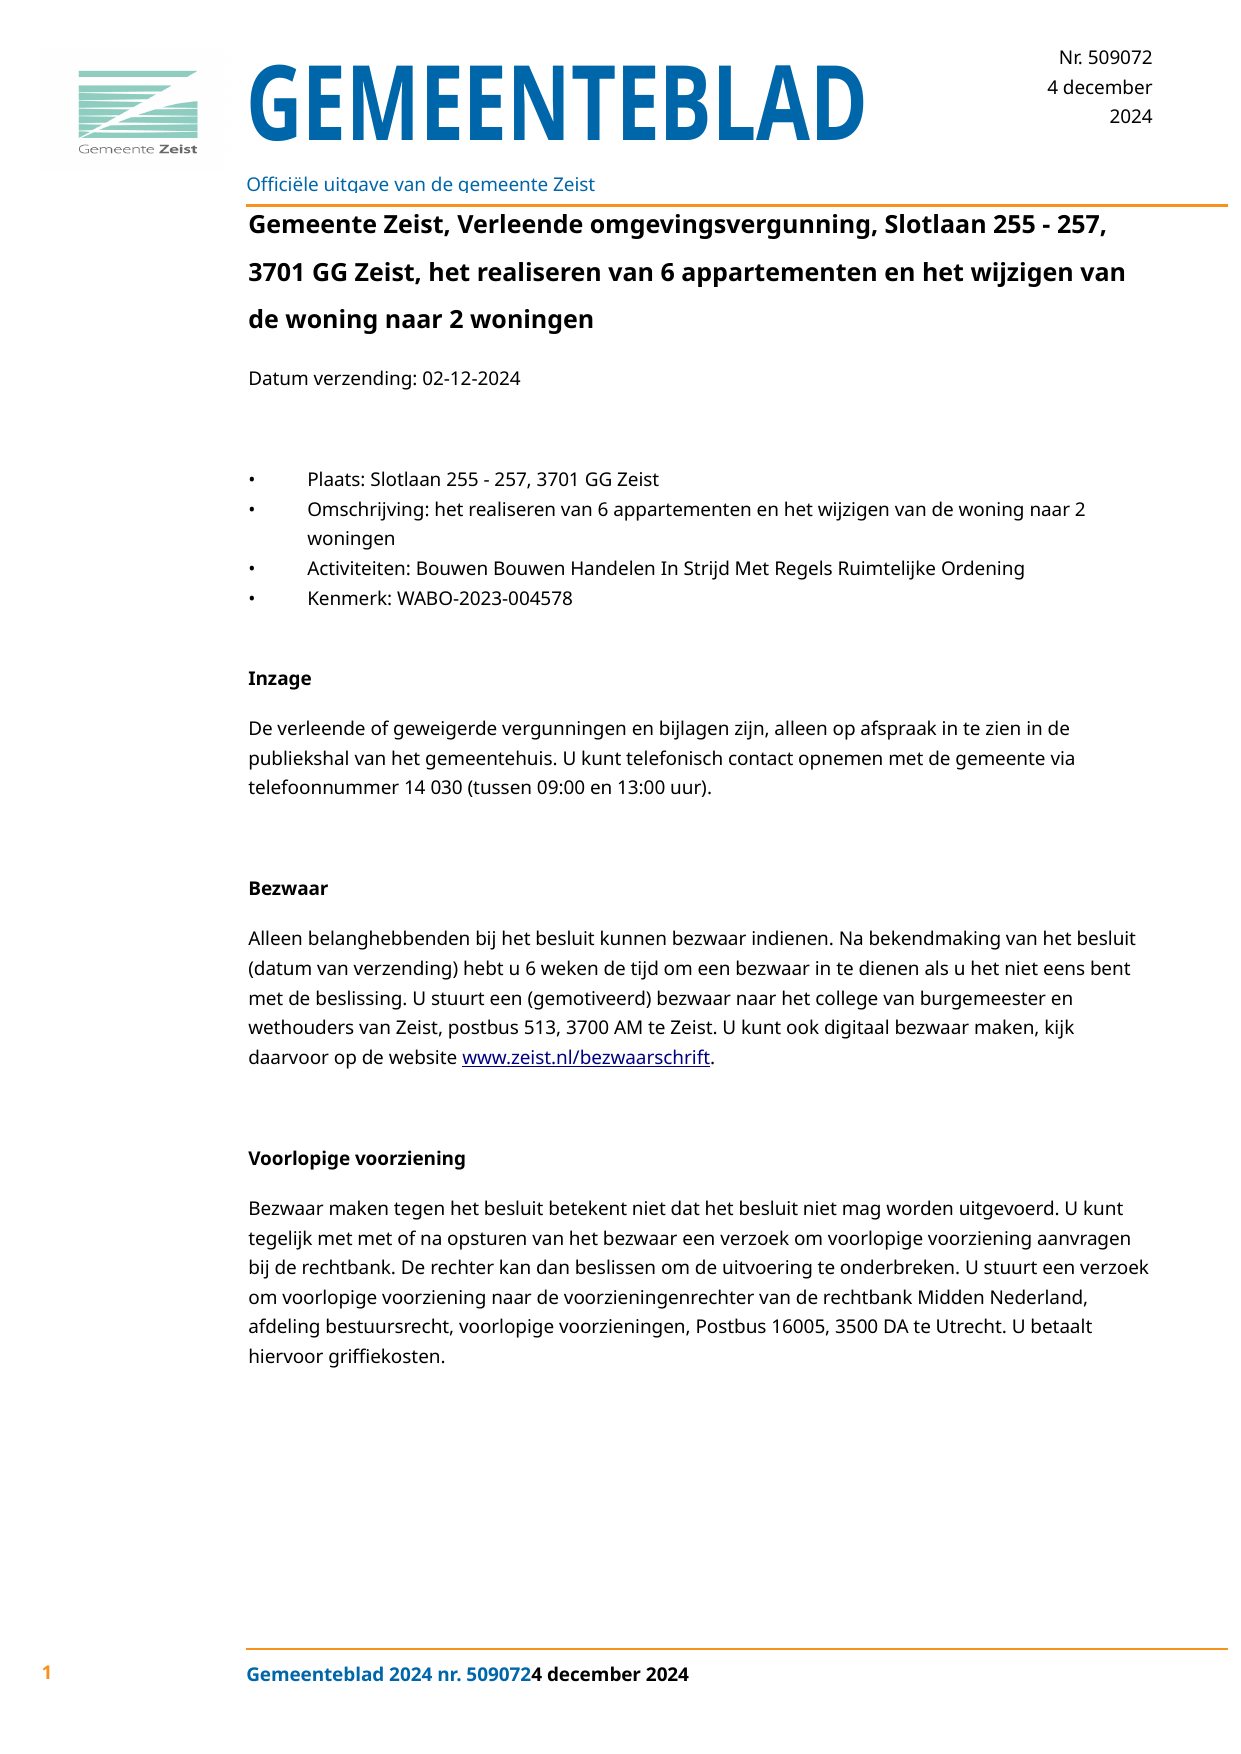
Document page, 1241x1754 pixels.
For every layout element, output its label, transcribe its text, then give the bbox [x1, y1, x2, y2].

text Voorlopige voorziening [248, 1145, 1152, 1170]
list Activiteiten: Bouwen Bouwen Handelen In Strijd Met Regels Ruimtelijke Ordening [248, 555, 1152, 581]
text Datum verzending: 02-12-2024 [248, 366, 1152, 391]
picture [41, 47, 231, 172]
text Alleen belanghebbenden bij het besluit kunnen bezwaar indienen. Na bekendmaking van het besluit (datum van verzending) hebt u 6 weken de tijd om een bezwaar in te dienen als u het niet eens bent met de beslissing. U stuurt een (gemotiveerd) bezwaar naar het college van burgemeester en wethouders van Zeist, postbus 513, 3700 AM te Zeist. U kunt ook digitaal bezwaar maken, kijk daarvoor op de website www.zeist.nl/bezwaarschrift. [248, 926, 1152, 1069]
text Bezwaar maken tegen het besluit betekent niet dat het besluit niet mag worden uitgevoerd. U kunt tegelijk met met of na opsturen van het bezwaar een verzoek om voorlopige voorziening aanvragen bij de rechtbank. De rechter kan dan beslissen om de uitvoering te onderbreken. U stuurt een verzoek om voorlopige voorziening naar de voorzieningenrechter van de rechtbank Midden Nederland, afdeling bestuursrecht, voorlopige voorzieningen, Postbus 16005, 3500 DA te Utrecht. U betaalt hiervoor griffiekosten. [248, 1195, 1152, 1369]
text Bezwaar [248, 875, 1152, 901]
list Plaats: Slotlaan 255 - 257, 3701 GG Zeist [248, 466, 1152, 492]
text Gemeente Zeist, Verleende omgevingsvergunning, Slotlaan 255 - 257, 3701 GG Zeist, het realiseren van 6 appartementen en het wijzigen van de woning naar 2 woningen [248, 207, 1152, 336]
text Inzage [248, 665, 1152, 690]
list Kenmerk: WABO-2023-004578 [248, 585, 1152, 610]
text De verleende of geweigerde vergunningen en bijlagen zijn, alleen op afspraak in te zien in de publiekshal van het gemeentehuis. U kunt telefonisch contact opnemen met de gemeente via telefoonnummer 14 030 (tussen 09:00 en 13:00 uur). [248, 715, 1152, 800]
list Omschrijving: het realiseren van 6 appartementen en het wijzigen van de woning naar 2 woningen [248, 496, 1152, 551]
